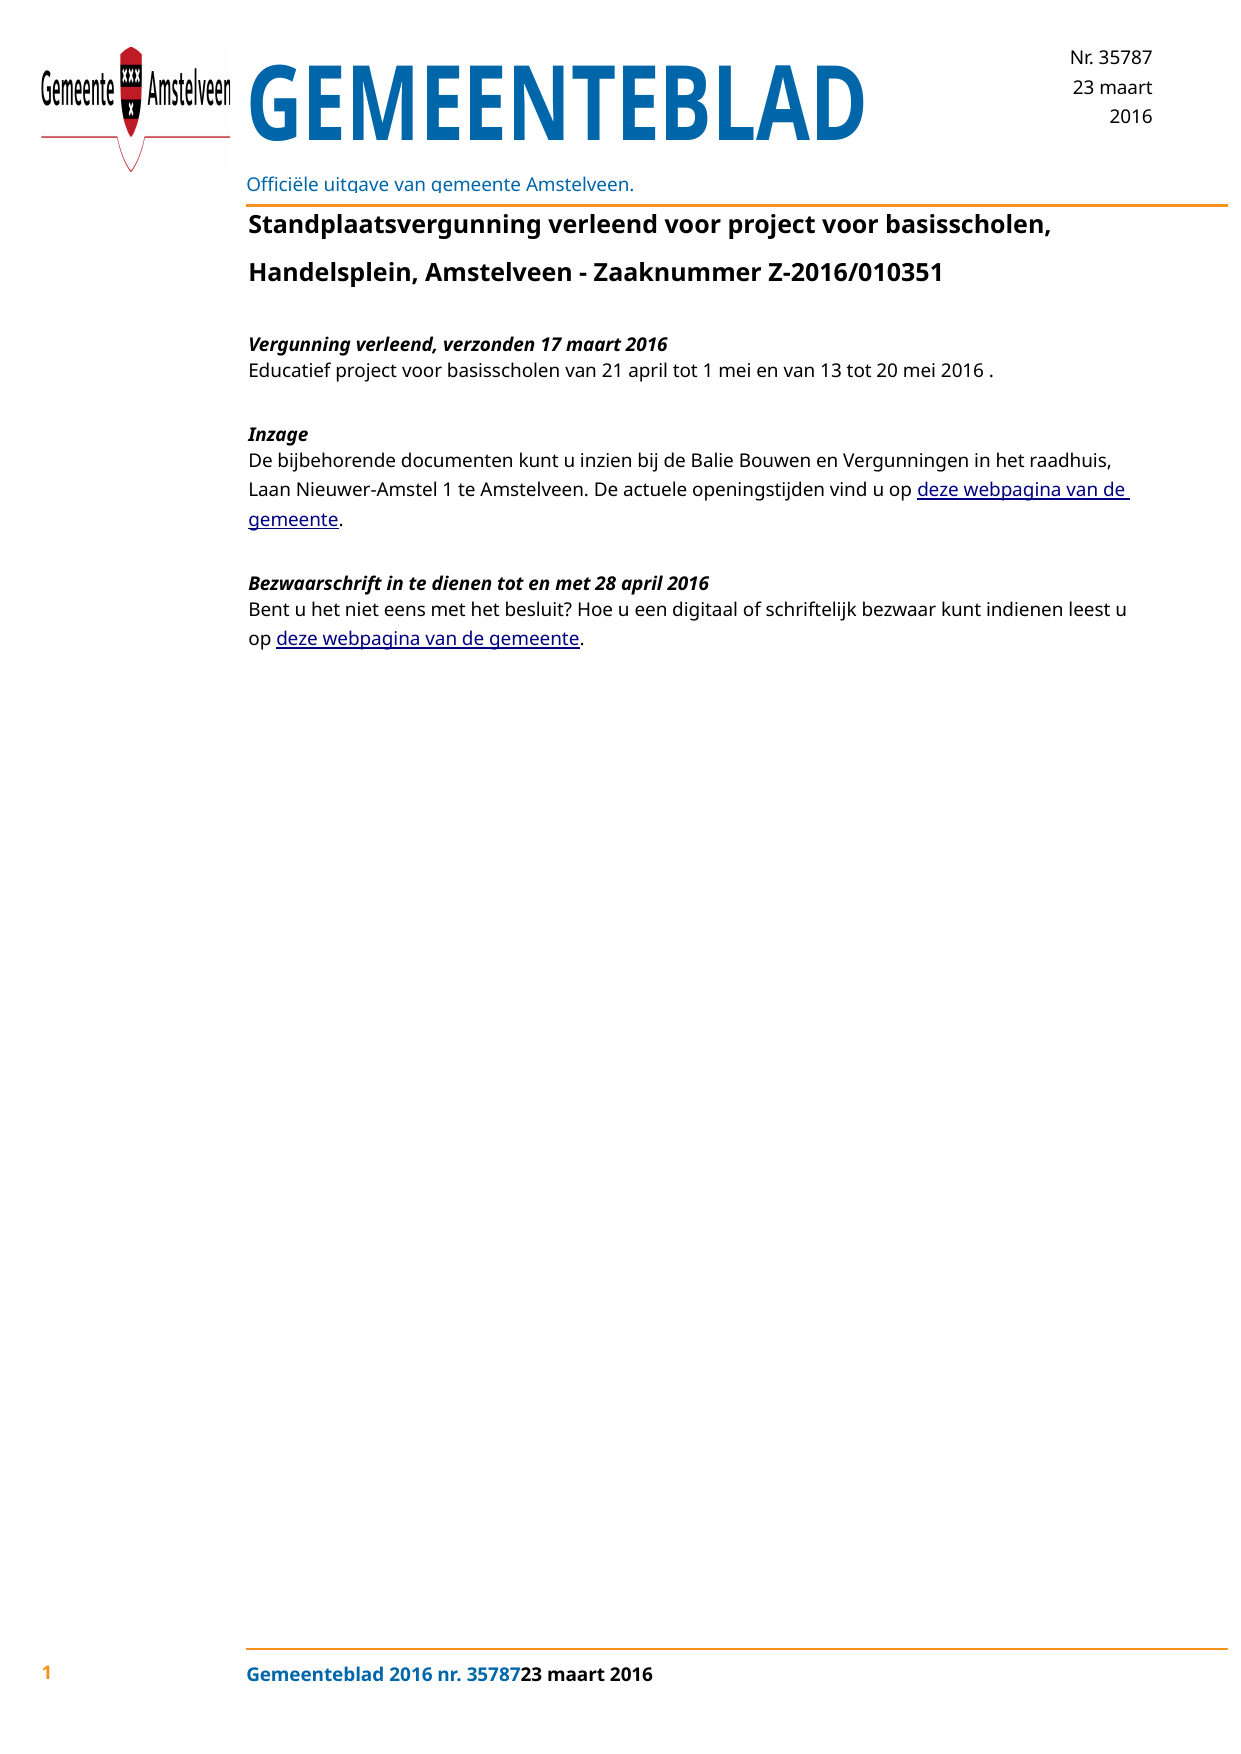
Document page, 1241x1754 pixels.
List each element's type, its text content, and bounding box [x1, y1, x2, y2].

text Standplaatsvergunning verleend voor project voor basisscholen, Handelsplein, Amstelveen - Zaaknummer Z-2016/010351 [248, 207, 1152, 288]
text Bent u het niet eens met het besluit? Hoe u een digitaal of schriftelijk bezwaar kunt indienen leest u op deze webpagina van de gemeente. [248, 596, 1152, 651]
text Inzage [248, 421, 1152, 447]
text De bijbehorende documenten kunt u inzien bij de Balie Bouwen en Vergunningen in het raadhuis, Laan Nieuwer-Amstel 1 te Amstelveen. De actuele openingstijden vind u op deze webpagina van de gemeente. [248, 447, 1152, 532]
text Vergunning verleend, verzonden 17 maart 2016 [248, 331, 1152, 357]
picture [41, 47, 231, 172]
text Bezwaarschrift in te dienen tot en met 28 april 2016 [248, 570, 1152, 596]
text Educatief project voor basisscholen van 21 april tot 1 mei en van 13 tot 20 mei 2016 . [248, 357, 1152, 383]
